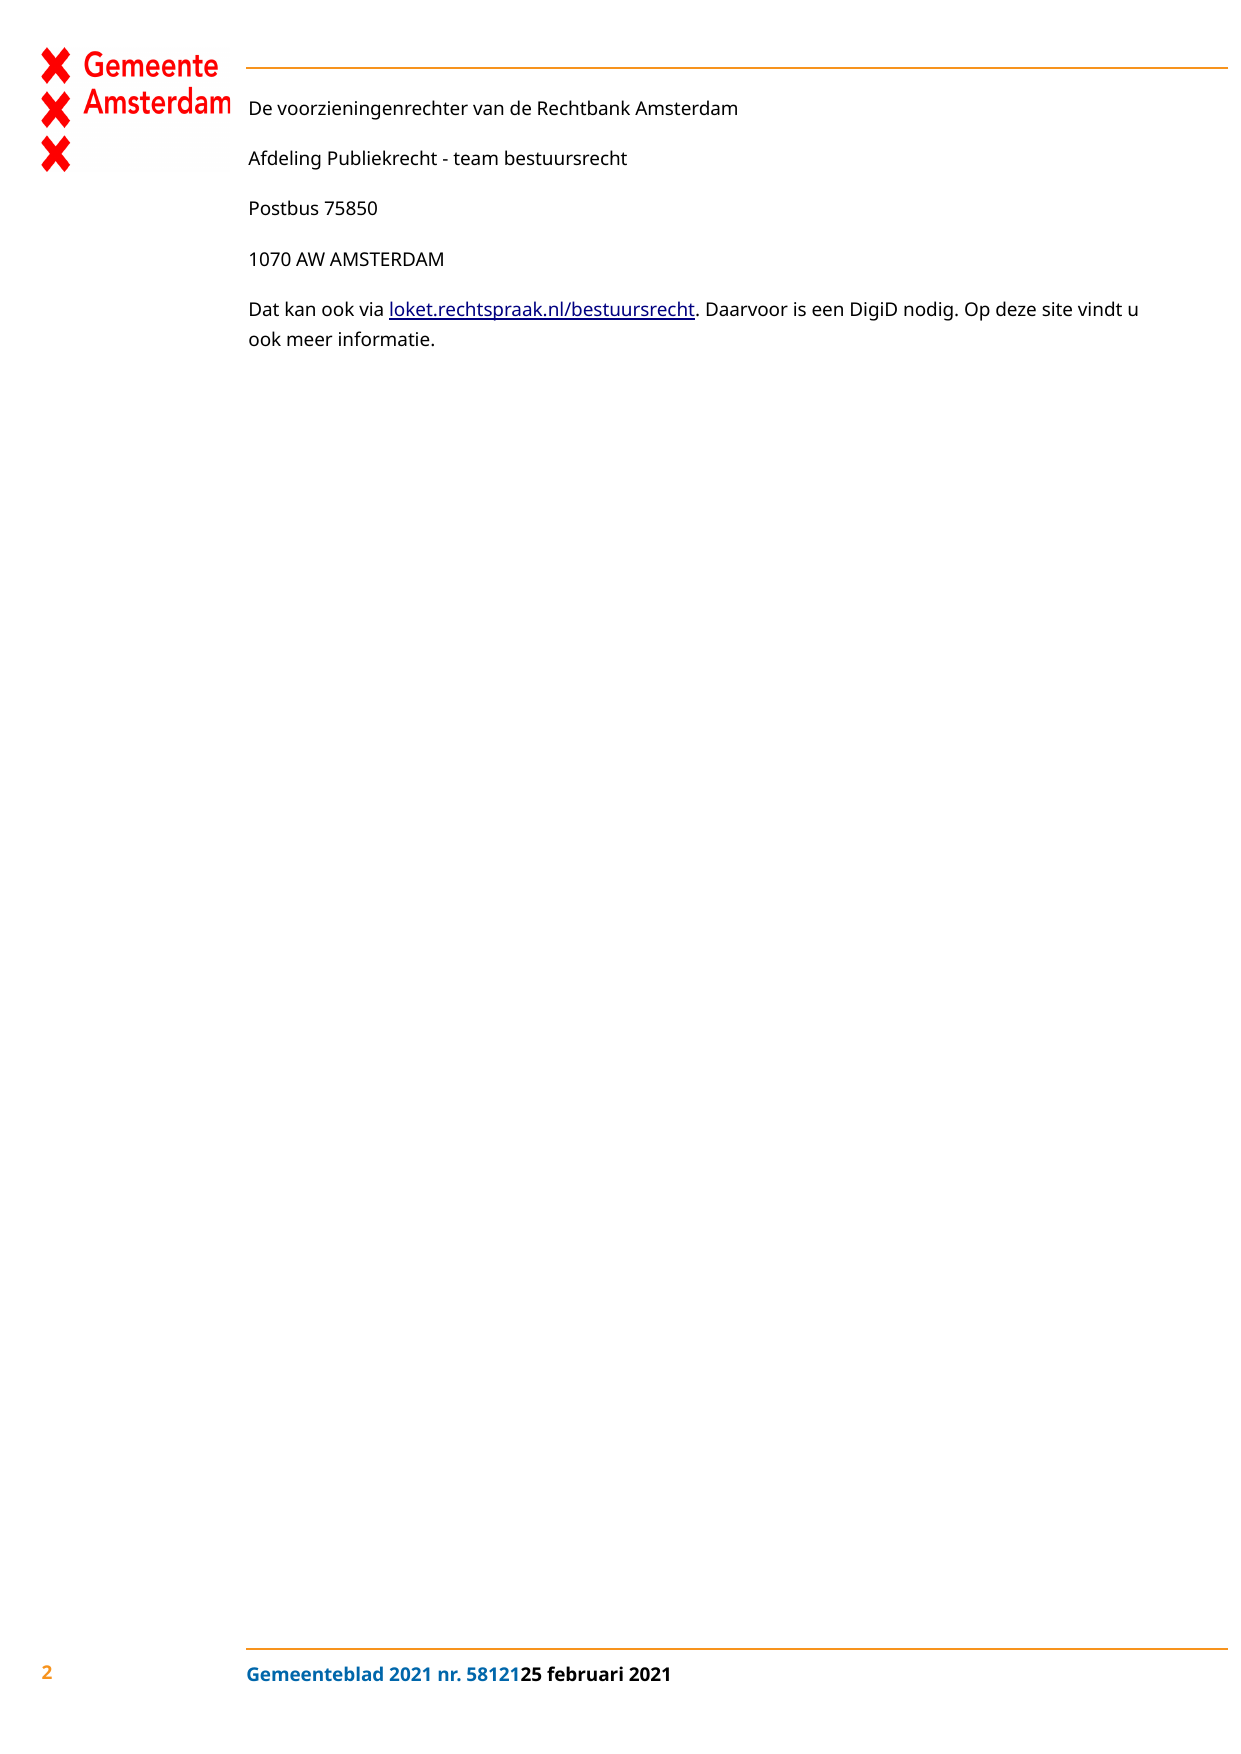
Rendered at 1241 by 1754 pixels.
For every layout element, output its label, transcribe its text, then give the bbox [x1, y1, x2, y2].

text Postbus 75850 [248, 196, 1152, 221]
text 1070 AW AMSTERDAM [248, 246, 1152, 272]
text Dat kan ook via loket.rechtspraak.nl/bestuursrecht. Daarvoor is een DigiD nodig. Op deze site vindt u ook meer informatie. [248, 296, 1152, 352]
text Afdeling Publiekrecht - team bestuursrecht [248, 145, 1152, 171]
text De voorzieningenrechter van de Rechtbank Amsterdam [248, 95, 1152, 121]
picture [41, 47, 231, 172]
